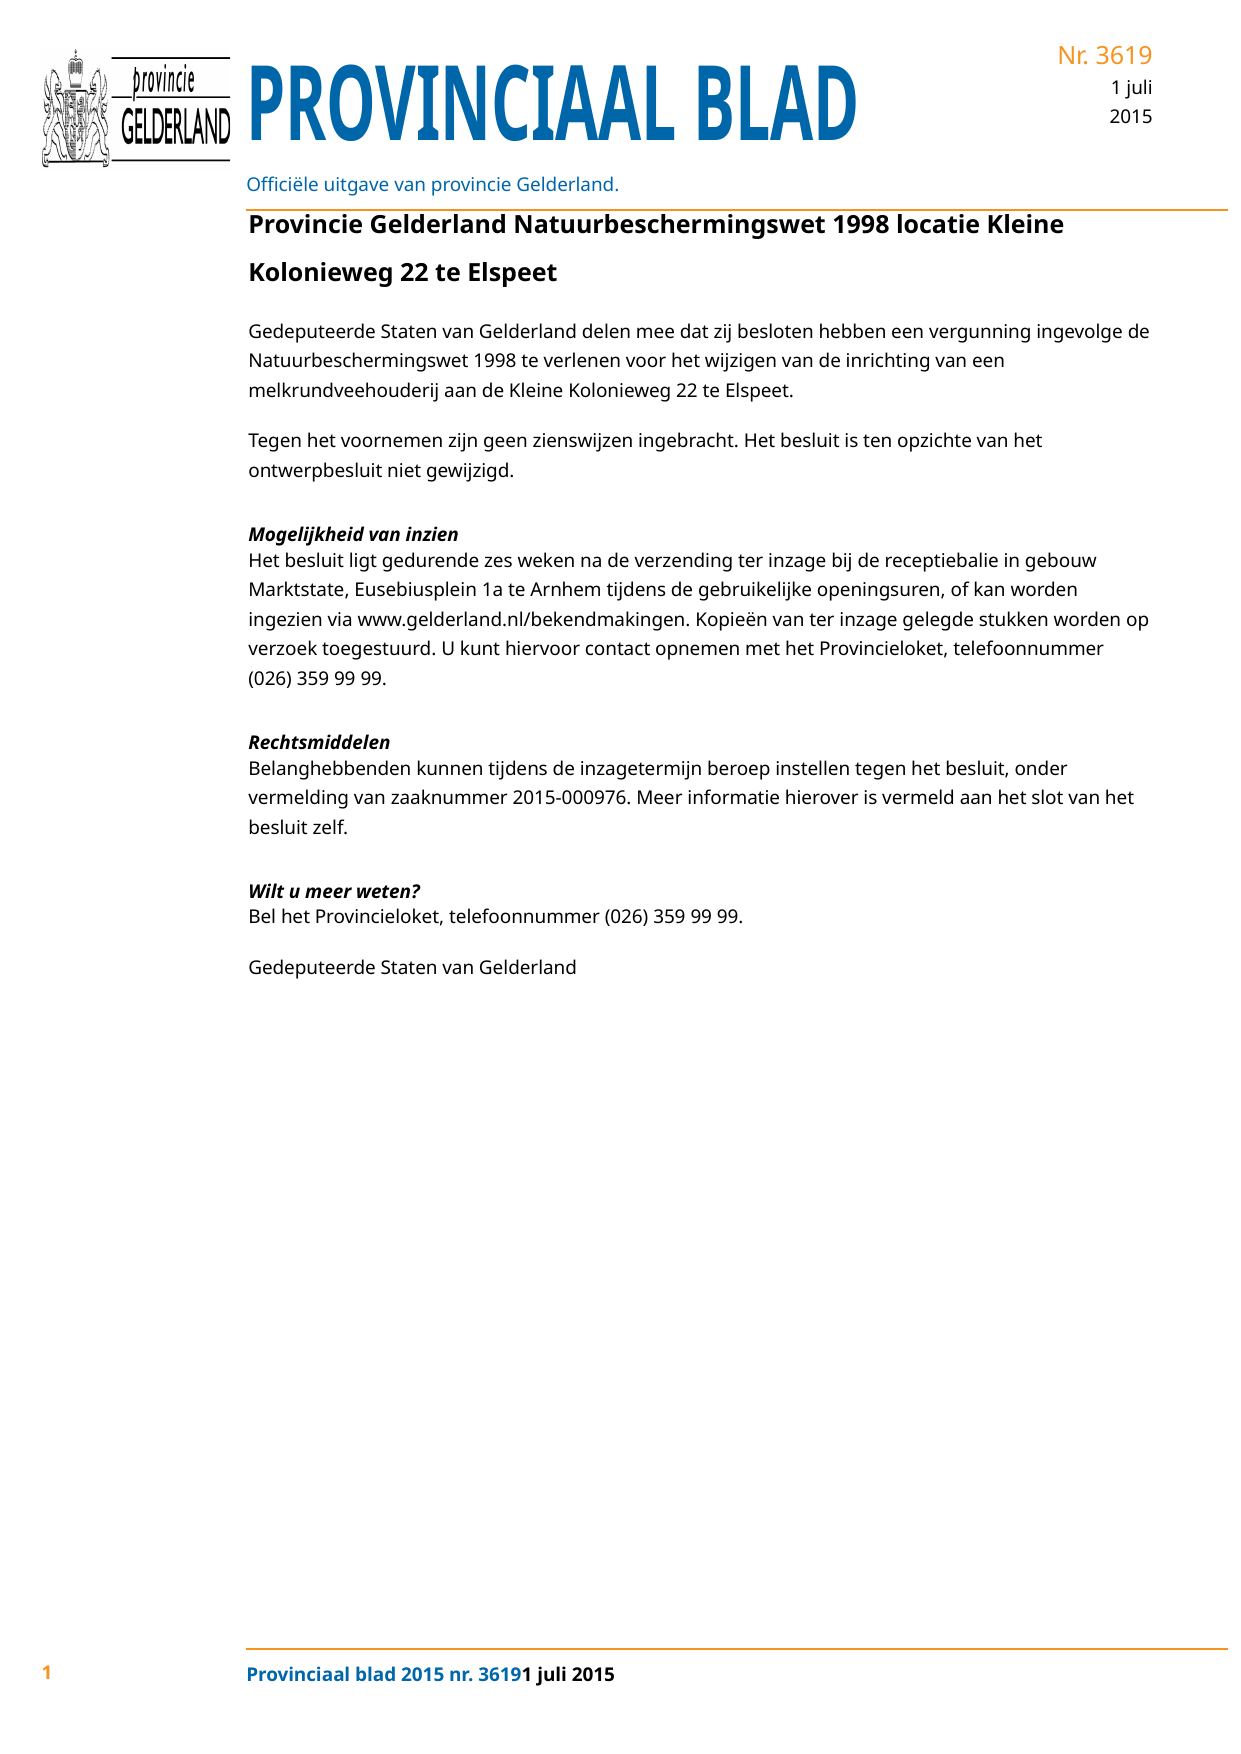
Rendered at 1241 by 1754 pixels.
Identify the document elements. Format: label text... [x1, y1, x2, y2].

text Tegen het voornemen zijn geen zienswijzen ingebracht. Het besluit is ten opzichte van het ontwerpbesluit niet gewijzigd. [248, 427, 1152, 483]
text Gedeputeerde Staten van Gelderland delen mee dat zij besloten hebben een vergunning ingevolge de Natuurbeschermingswet 1998 te verlenen voor het wijzigen van de inrichting van een melkrundveehouderij aan de Kleine Kolonieweg 22 te Elspeet. [248, 318, 1152, 403]
picture [41, 47, 231, 172]
text Gedeputeerde Staten van Gelderland [248, 954, 1152, 980]
text Het besluit ligt gedurende zes weken na de verzending ter inzage bij de receptiebalie in gebouw Marktstate, Eusebiusplein 1a te Arnhem tijdens de gebruikelijke openingsuren, of kan worden ingezien via www.gelderland.nl/bekendmakingen. Kopieën van ter inzage gelegde stukken worden op verzoek toegestuurd. U kunt hiervoor contact opnemen met het Provincieloket, telefoonnummer (026) 359 99 99. [248, 547, 1152, 691]
text Rechtsmiddelen [248, 729, 1152, 755]
text Belanghebbenden kunnen tijdens de inzagetermijn beroep instellen tegen het besluit, onder vermelding van zaaknummer 2015-000976. Meer informatie hierover is vermeld aan het slot van het besluit zelf. [248, 755, 1152, 840]
text Mogelijkheid van inzien [248, 521, 1152, 547]
text Bel het Provincieloket, telefoonnummer (026) 359 99 99. [248, 904, 1152, 929]
text Wilt u meer weten? [248, 878, 1152, 904]
text Provincie Gelderland Natuurbeschermingswet 1998 locatie Kleine Kolonieweg 22 te Elspeet [248, 211, 1152, 288]
